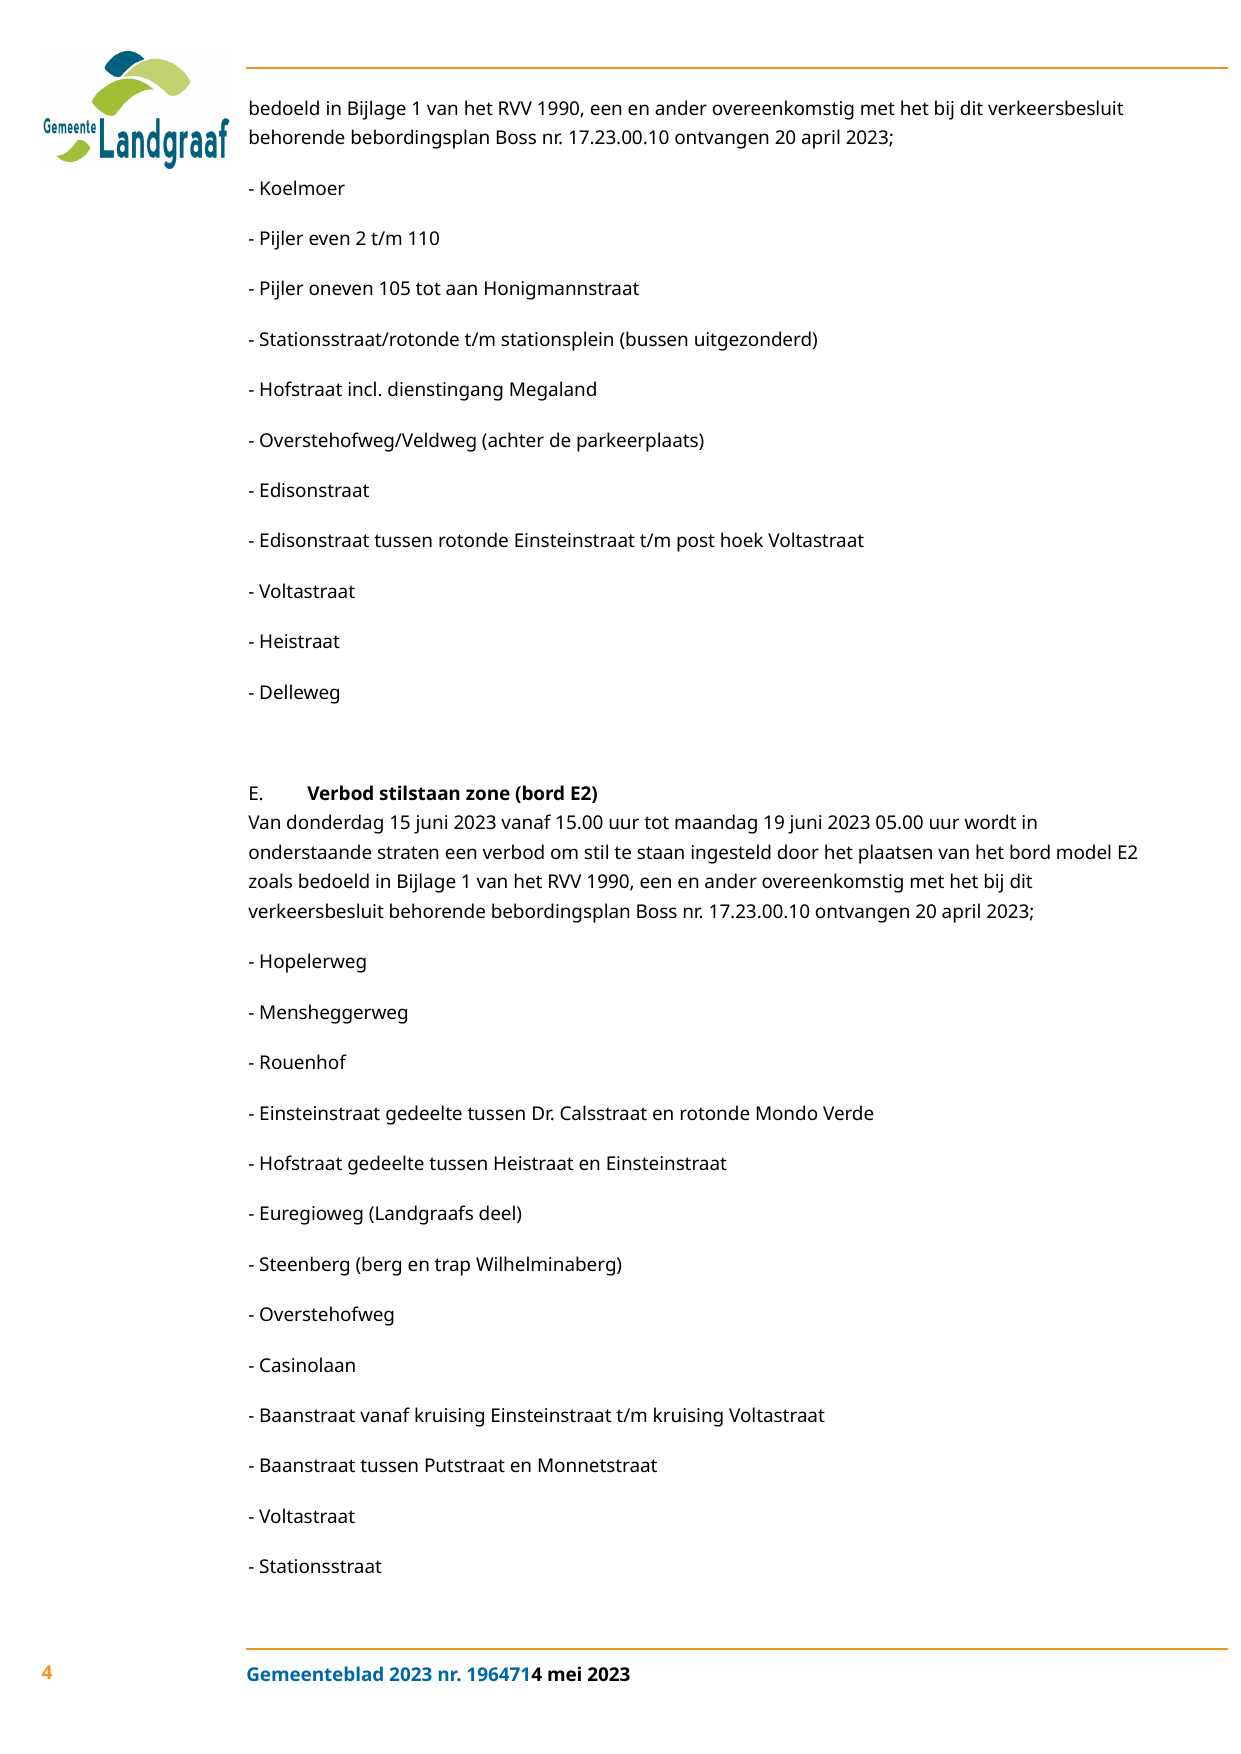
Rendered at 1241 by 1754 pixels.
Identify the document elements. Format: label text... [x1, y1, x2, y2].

text - Rouenhof [248, 1049, 1152, 1075]
text - Baanstraat tussen Putstraat en Monnetstraat [248, 1453, 1152, 1478]
text - Voltastraat [248, 578, 1152, 604]
text - Casinolaan [248, 1352, 1152, 1378]
picture [41, 47, 231, 172]
text - Hopelerweg [248, 948, 1152, 974]
text Van donderdag 15 juni 2023 vanaf 15.00 uur tot maandag 19 juni 2023 05.00 uur wordt in onderstaande straten een verbod om stil te staan ingesteld door het plaatsen van het bord model E2 zoals bedoeld in Bijlage 1 van het RVV 1990, een en ander overeenkomstig met het bij dit verkeersbesluit behorende bebordingsplan Boss nr. 17.23.00.10 ontvangen 20 april 2023; [248, 809, 1152, 924]
text - Overstehofweg [248, 1301, 1152, 1327]
text - Voltastraat [248, 1503, 1152, 1529]
text bedoeld in Bijlage 1 van het RVV 1990, een en ander overeenkomstig met het bij dit verkeersbesluit behorende bebordingsplan Boss nr. 17.23.00.10 ontvangen 20 april 2023; [248, 95, 1152, 150]
text - Edisonstraat [248, 477, 1152, 503]
text - Stationsstraat/rotonde t/m stationsplein (bussen uitgezonderd) [248, 326, 1152, 352]
list Verbod stilstaan zone (bord E2) [248, 780, 1152, 806]
text - Pijler even 2 t/m 110 [248, 225, 1152, 251]
text - Steenberg (berg en trap Wilhelminaberg) [248, 1251, 1152, 1277]
text - Einsteinstraat gedeelte tussen Dr. Calsstraat en rotonde Mondo Verde [248, 1100, 1152, 1126]
text - Koelmoer [248, 175, 1152, 201]
text - Edisonstraat tussen rotonde Einsteinstraat t/m post hoek Voltastraat [248, 528, 1152, 553]
text - Mensheggerweg [248, 999, 1152, 1025]
text - Delleweg [248, 679, 1152, 705]
text - Euregioweg (Landgraafs deel) [248, 1201, 1152, 1226]
text - Hofstraat incl. dienstingang Megaland [248, 376, 1152, 402]
text - Pijler oneven 105 tot aan Honigmannstraat [248, 276, 1152, 301]
text - Overstehofweg/Veldweg (achter de parkeerplaats) [248, 427, 1152, 453]
text - Stationsstraat [248, 1553, 1152, 1579]
text - Hofstraat gedeelte tussen Heistraat en Einsteinstraat [248, 1150, 1152, 1176]
text - Heistraat [248, 628, 1152, 654]
text - Baanstraat vanaf kruising Einsteinstraat t/m kruising Voltastraat [248, 1402, 1152, 1428]
